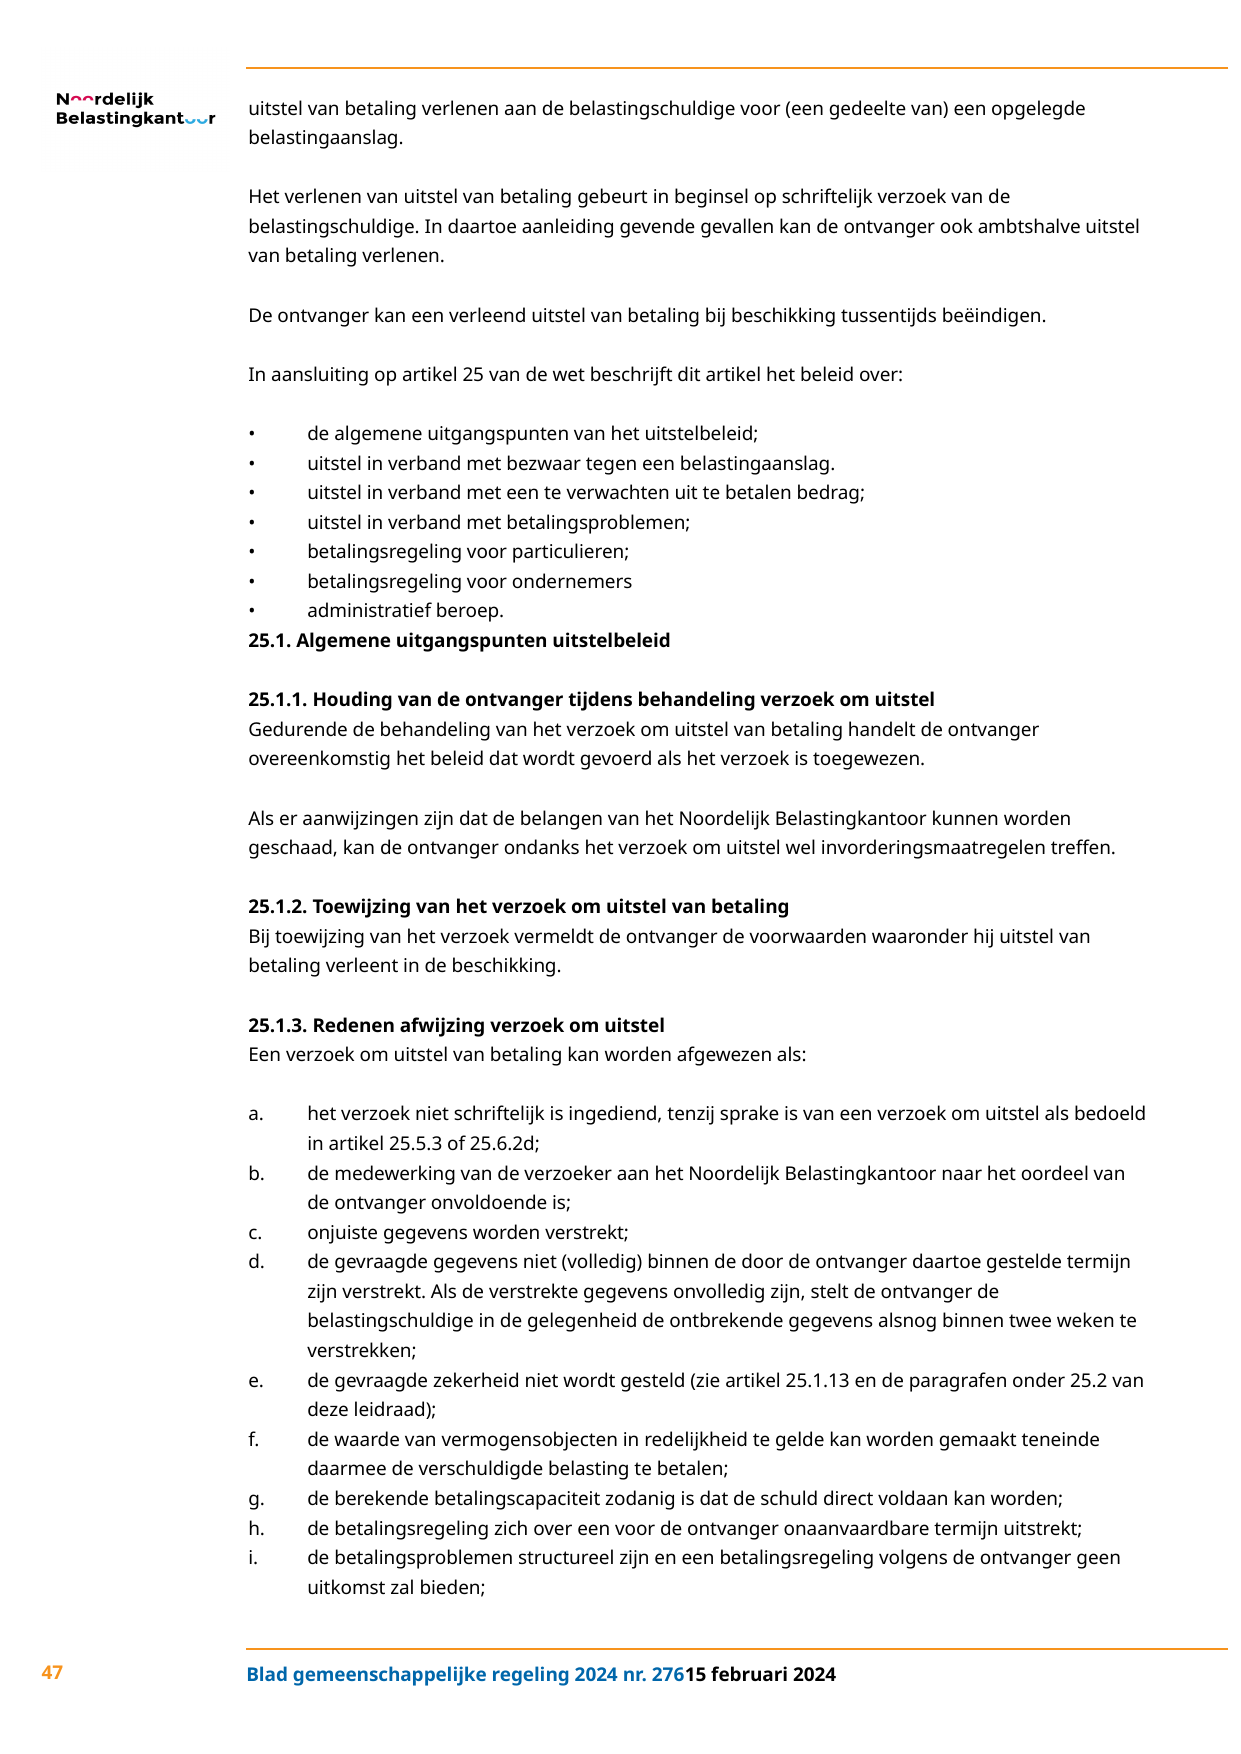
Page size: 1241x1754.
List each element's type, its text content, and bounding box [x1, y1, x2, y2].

text 25.1.2. Toewijzing van het verzoek om uitstel van betaling [248, 893, 1152, 919]
list betalingsregeling voor ondernemers [248, 568, 1152, 594]
list de betalingsproblemen structureel zijn en een betalingsregeling volgens de ontvanger geen uitkomst zal bieden; [248, 1544, 1152, 1600]
text 25.1.1. Houding van de ontvanger tijdens behandeling verzoek om uitstel [248, 686, 1152, 712]
list onjuiste gegevens worden verstrekt; [248, 1219, 1152, 1245]
list de betalingsregeling zich over een voor de ontvanger onaanvaardbare termijn uitstrekt; [248, 1515, 1152, 1541]
text - uitstel van betaling verlenen aan de belastingschuldige voor (een gedeelte van) een opgelegde belastingaanslag. [248, 95, 1152, 150]
picture [41, 47, 231, 172]
text Als er aanwijzingen zijn dat de belangen van het Noordelijk Belastingkantoor kunnen worden geschaad, kan de ontvanger ondanks het verzoek om uitstel wel invorderingsmaatregelen treffen. [248, 805, 1152, 860]
list betalingsregeling voor particulieren; [248, 538, 1152, 564]
list uitstel in verband met bezwaar tegen een belastingaanslag. [248, 450, 1152, 476]
list uitstel in verband met een te verwachten uit te betalen bedrag; [248, 479, 1152, 505]
text Gedurende de behandeling van het verzoek om uitstel van betaling handelt de ontvanger overeenkomstig het beleid dat wordt gevoerd als het verzoek is toegewezen. [248, 716, 1152, 771]
list de gevraagde gegevens niet (volledig) binnen de door de ontvanger daartoe gestelde termijn zijn verstrekt. Als de verstrekte gegevens onvolledig zijn, stelt de ontvanger de belastingschuldige in de gelegenheid de ontbrekende gegevens alsnog binnen twee weken te verstrekken; [248, 1248, 1152, 1363]
text Bij toewijzing van het verzoek vermeldt de ontvanger de voorwaarden waaronder hij uitstel van betaling verleent in de beschikking. [248, 923, 1152, 978]
list uitstel in verband met betalingsproblemen; [248, 509, 1152, 535]
text 25.1. Algemene uitgangspunten uitstelbeleid [248, 627, 1152, 653]
list de waarde van vermogensobjecten in redelijkheid te gelde kan worden gemaakt teneinde daarmee de verschuldigde belasting te betalen; [248, 1426, 1152, 1481]
list de berekende betalingscapaciteit zodanig is dat de schuld direct voldaan kan worden; [248, 1485, 1152, 1511]
list de gevraagde zekerheid niet wordt gesteld (zie artikel 25.1.13 en de paragrafen onder 25.2 van deze leidraad); [248, 1367, 1152, 1422]
text 25.1.3. Redenen afwijzing verzoek om uitstel [248, 1012, 1152, 1038]
text De ontvanger kan een verleend uitstel van betaling bij beschikking tussentijds beëindigen. [248, 302, 1152, 328]
list de medewerking van de verzoeker aan het Noordelijk Belastingkantoor naar het oordeel van de ontvanger onvoldoende is; [248, 1160, 1152, 1215]
list het verzoek niet schriftelijk is ingediend, tenzij sprake is van een verzoek om uitstel als bedoeld in artikel 25.5.3 of 25.6.2d; [248, 1101, 1152, 1156]
list administratief beroep. [248, 598, 1152, 623]
text Een verzoek om uitstel van betaling kan worden afgewezen als: [248, 1041, 1152, 1067]
list de algemene uitgangspunten van het uitstelbeleid; [248, 420, 1152, 446]
text In aansluiting op artikel 25 van de wet beschrijft dit artikel het beleid over: [248, 361, 1152, 387]
text Het verlenen van uitstel van betaling gebeurt in beginsel op schriftelijk verzoek van de belastingschuldige. In daartoe aanleiding gevende gevallen kan de ontvanger ook ambtshalve uitstel van betaling verlenen. [248, 183, 1152, 268]
